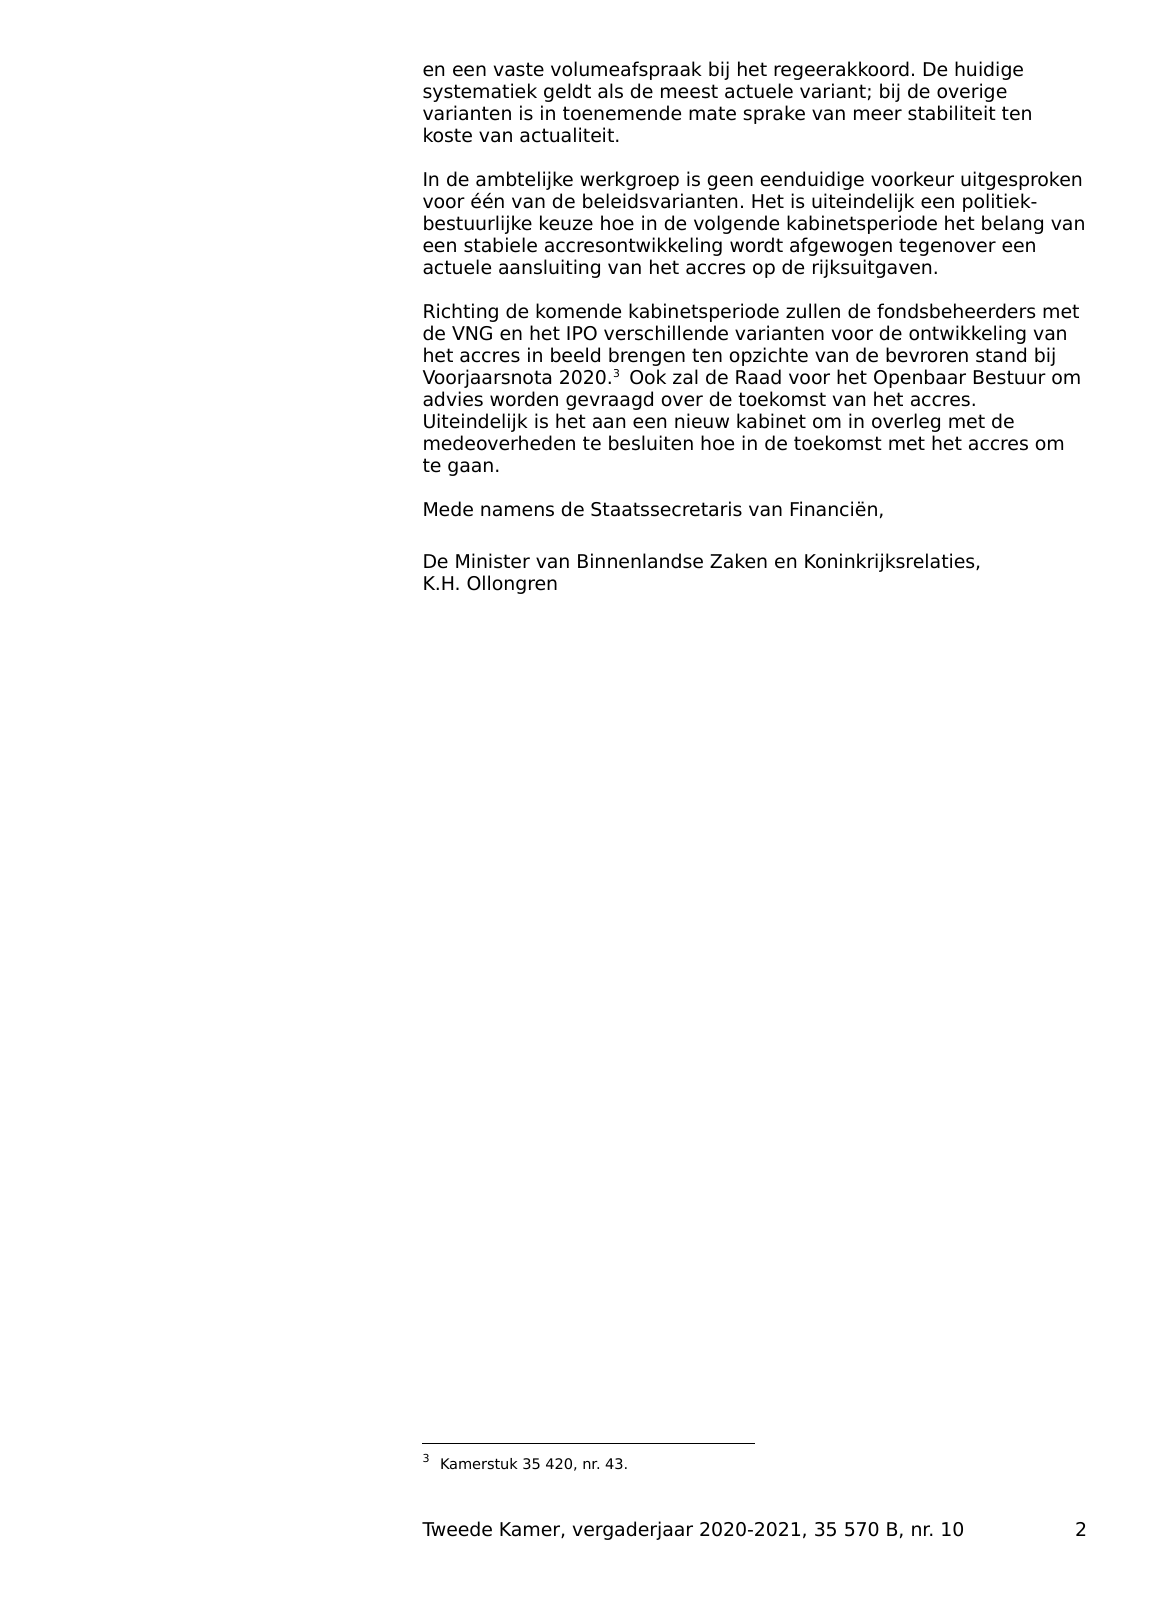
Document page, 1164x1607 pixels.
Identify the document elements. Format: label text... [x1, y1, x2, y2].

text en een vaste volumeafspraak bij het regeerakkoord. De huidige systematiek geldt als de meest actuele variant; bij de overige varianten is in toenemende mate sprake van meer stabiliteit ten koste van actualiteit. [422, 59, 1087, 147]
text De Minister van Binnenlandse Zaken en Koninkrijksrelaties, K.H. Ollongren [422, 551, 1087, 595]
text Mede namens de Staatssecretaris van Financiën, [422, 499, 1087, 521]
text Kamerstuk 35 420, nr. 43. [422, 1452, 1087, 1474]
text In de ambtelijke werkgroep is geen eenduidige voorkeur uitgesproken voor één van de beleidsvarianten. Het is uiteindelijk een politiek-bestuurlijke keuze hoe in de volgende kabinetsperiode het belang van een stabiele accresontwikkeling wordt afgewogen tegenover een actuele aansluiting van het accres op de rijksuitgaven. [422, 169, 1087, 279]
text Richting de komende kabinetsperiode zullen de fondsbeheerders met de VNG en het IPO verschillende varianten voor de ontwikkeling van het accres in beeld brengen ten opzichte van de bevroren stand bij Voorjaarsnota 2020. Ook zal de Raad voor het Openbaar Bestuur om advies worden gevraagd over de toekomst van het accres. Uiteindelijk is het aan een nieuw kabinet om in overleg met de medeoverheden te besluiten hoe in de toekomst met het accres om te gaan. [422, 301, 1087, 477]
